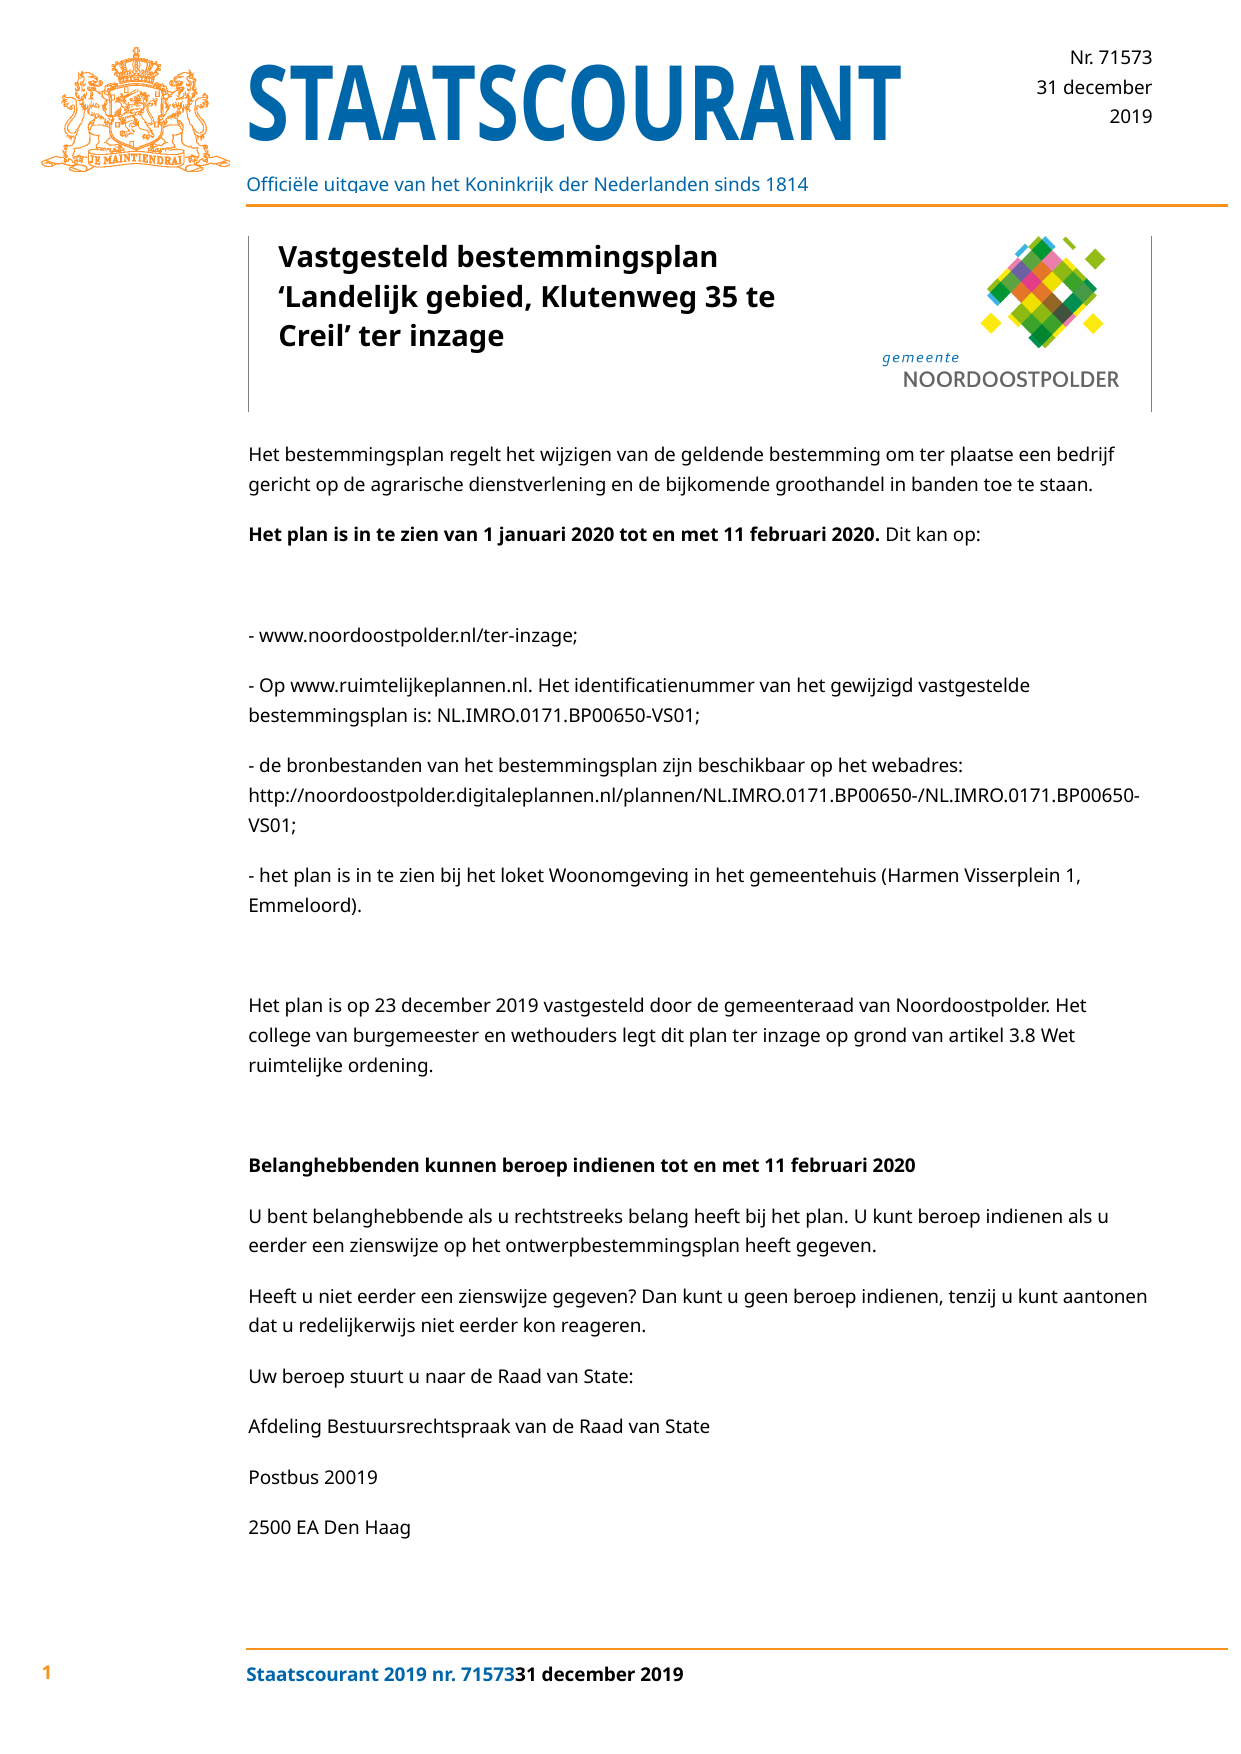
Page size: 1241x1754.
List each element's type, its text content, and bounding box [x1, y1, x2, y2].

text 2500 EA Den Haag [248, 1514, 1152, 1540]
text - Op www.ruimtelijkeplannen.nl. Het identificatienummer van het gewijzigd vastgestelde bestemmingsplan is: NL.IMRO.0171.BP00650-VS01; [248, 673, 1152, 728]
picture [41, 47, 231, 172]
table_header Vastgesteld bestemmingsplan ‘Landelijk gebied, Klutenweg 35 te Creil’ ter inzage [249, 236, 850, 412]
text U bent belanghebbende als u rechtstreeks belang heeft bij het plan. U kunt beroep indienen als u eerder een zienswijze op het ontwerpbestemmingsplan heeft gegeven. [248, 1203, 1152, 1258]
text - de bronbestanden van het bestemmingsplan zijn beschikbaar op het webadres: http://noordoostpolder.digitaleplannen.nl/plannen/NL.IMRO.0171.BP00650-/NL.IMRO.0171.BP00650-VS01; [248, 753, 1152, 838]
picture [882, 236, 1119, 387]
text Afdeling Bestuursrechtspraak van de Raad van State [248, 1413, 1152, 1439]
text - www.noordoostpolder.nl/ter-inzage; [248, 622, 1152, 648]
table_header [850, 236, 1151, 412]
text Uw beroep stuurt u naar de Raad van State: [248, 1363, 1152, 1389]
text - het plan is in te zien bij het loket Woonomgeving in het gemeentehuis (Harmen Visserplein 1, Emmeloord). [248, 862, 1152, 918]
text Het bestemmingsplan regelt het wijzigen van de geldende bestemming om ter plaatse een bedrijf gericht op de agrarische dienstverlening en de bijkomende groothandel in banden toe te staan. [248, 441, 1152, 497]
text Het plan is op 23 december 2019 vastgesteld door de gemeenteraad van Noordoostpolder. Het college van burgemeester en wethouders legt dit plan ter inzage op grond van artikel 3.8 Wet ruimtelijke ordening. [248, 993, 1152, 1078]
text Postbus 20019 [248, 1464, 1152, 1490]
text Het plan is in te zien van 1 januari 2020 tot en met 11 februari 2020. Dit kan op: [248, 521, 1152, 547]
text Heeft u niet eerder een zienswijze gegeven? Dan kunt u geen beroep indienen, tenzij u kunt aantonen dat u redelijkerwijs niet eerder kon reageren. [248, 1283, 1152, 1338]
text Belanghebbenden kunnen beroep indienen tot en met 11 februari 2020 [248, 1153, 1152, 1178]
